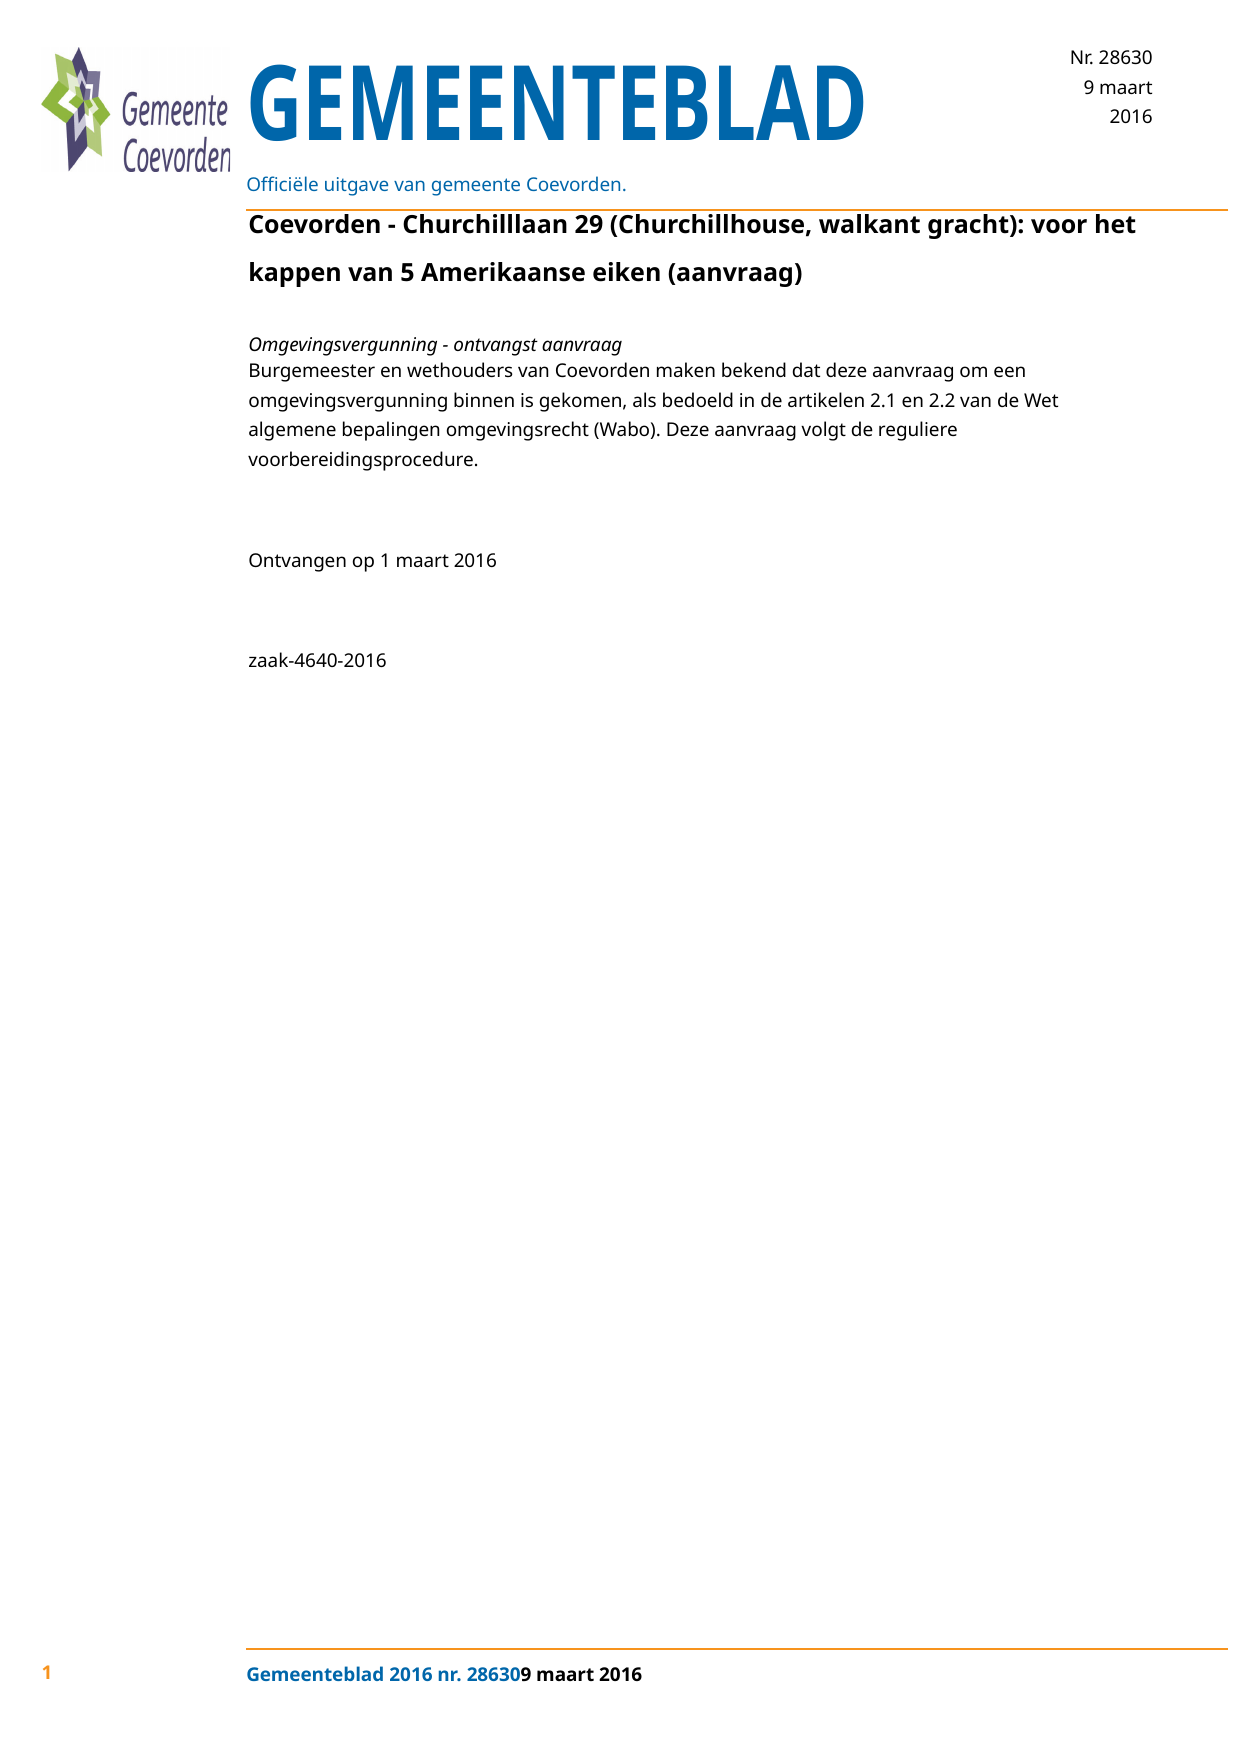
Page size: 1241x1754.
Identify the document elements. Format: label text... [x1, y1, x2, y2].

text Burgemeester en wethouders van Coevorden maken bekend dat deze aanvraag om een omgevingsvergunning binnen is gekomen, als bedoeld in de artikelen 2.1 en 2.2 van de Wet algemene bepalingen omgevingsrecht (Wabo). Deze aanvraag volgt de reguliere voorbereidingsprocedure. [248, 357, 1152, 472]
picture [41, 47, 231, 172]
text Omgevingsvergunning - ontvangst aanvraag [248, 331, 1152, 357]
text zaak-4640-2016 [248, 648, 1152, 673]
text Coevorden - Churchilllaan 29 (Churchillhouse, walkant gracht): voor het kappen van 5 Amerikaanse eiken (aanvraag) [248, 211, 1152, 288]
text Ontvangen op 1 maart 2016 [248, 547, 1152, 572]
